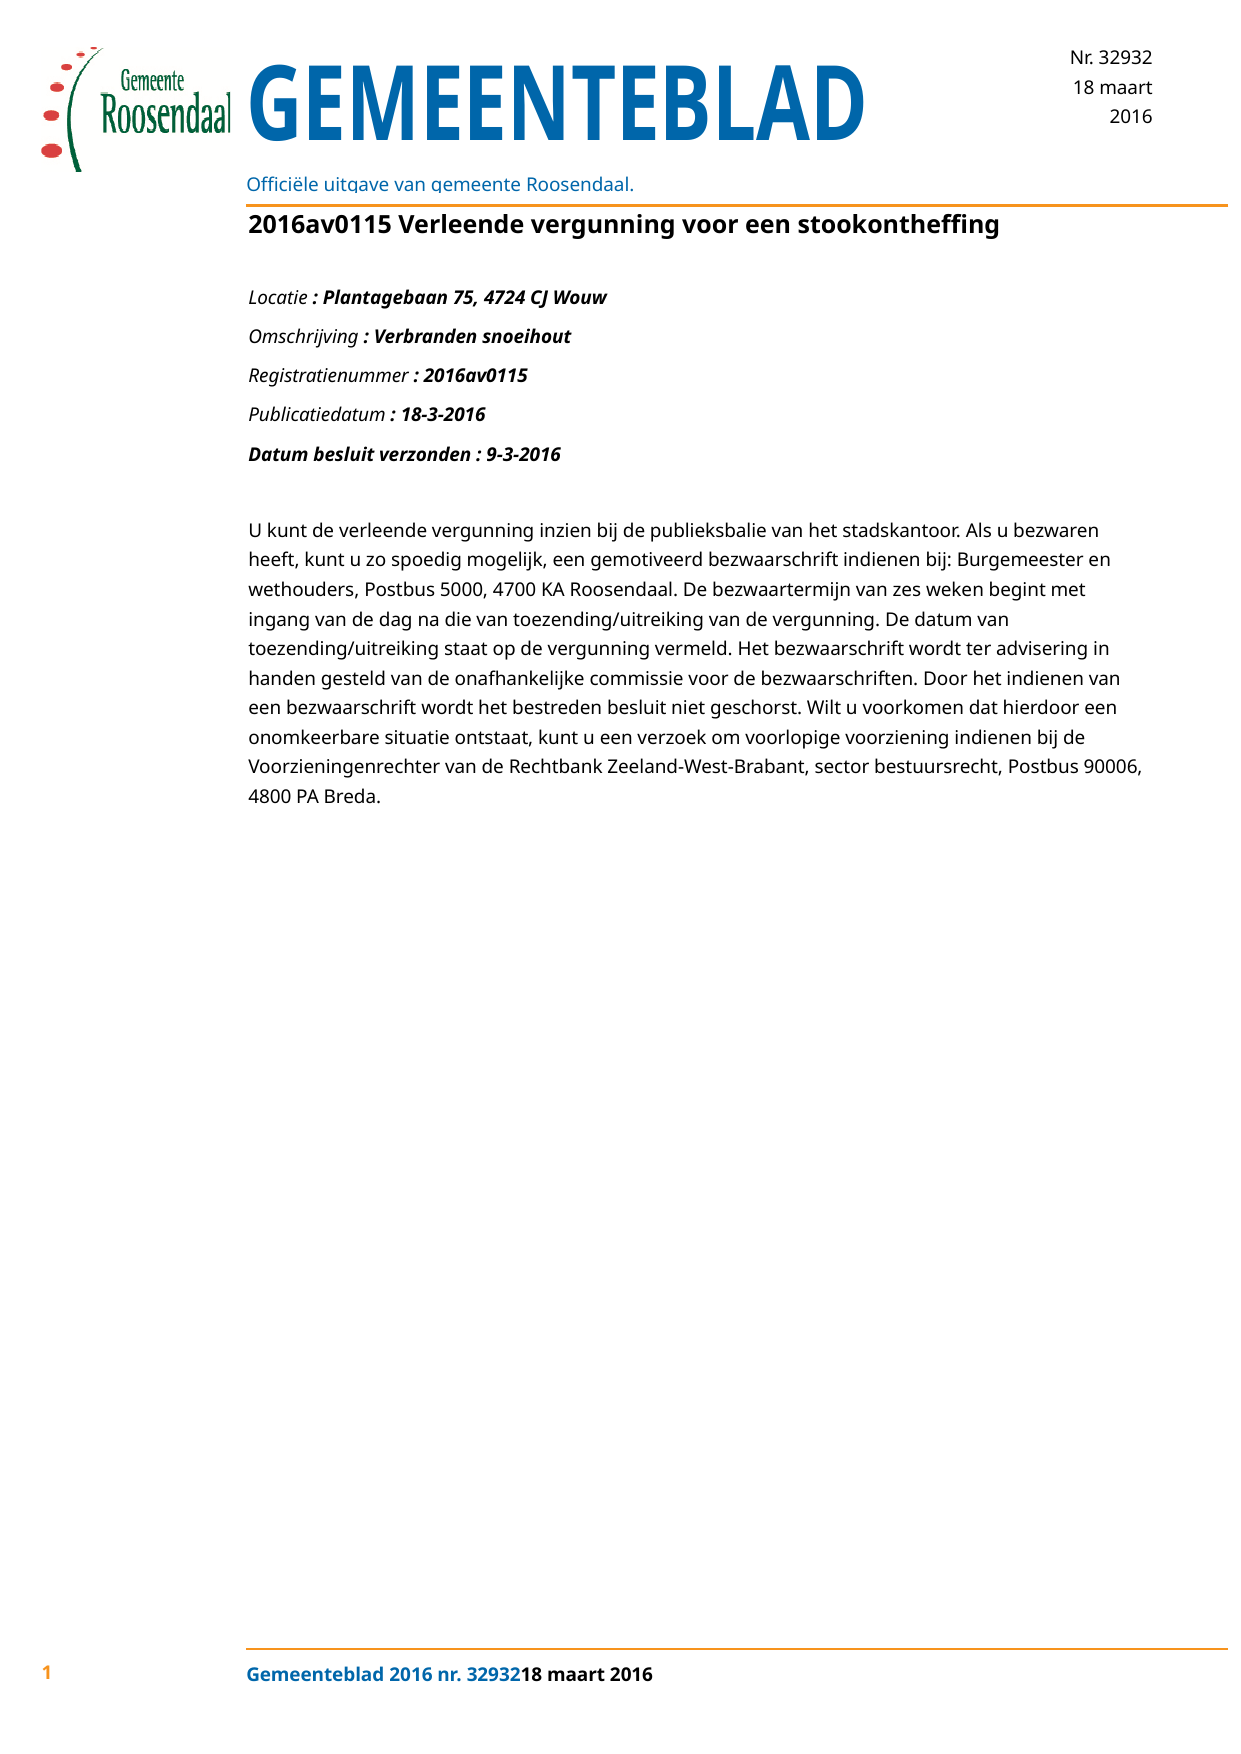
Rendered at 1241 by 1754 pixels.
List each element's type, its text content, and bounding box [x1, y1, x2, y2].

text Publicatiedatum : 18-3-2016 [248, 402, 1152, 427]
text Registratienummer : 2016av0115 [248, 362, 1152, 388]
text Datum besluit verzonden : 9-3-2016 [248, 441, 1152, 467]
text Locatie : Plantagebaan 75, 4724 CJ Wouw [248, 284, 1152, 309]
text U kunt de verleende vergunning inzien bij de publieksbalie van het stadskantoor. Als u bezwaren heeft, kunt u zo spoedig mogelijk, een gemotiveerd bezwaarschrift indienen bij: Burgemeester en wethouders, Postbus 5000, 4700 KA Roosendaal. De bezwaartermijn van zes weken begint met ingang van de dag na die van toezending/uitreiking van de vergunning. De datum van toezending/uitreiking staat op de vergunning vermeld. Het bezwaarschrift wordt ter advisering in handen gesteld van de onafhankelijke commissie voor de bezwaarschriften. Door het indienen van een bezwaarschrift wordt het bestreden besluit niet geschorst. Wilt u voorkomen dat hierdoor een onomkeerbare situatie ontstaat, kunt u een verzoek om voorlopige voorziening indienen bij de Voorzieningenrechter van de Rechtbank Zeeland-West-Brabant, sector bestuursrecht, Postbus 90006, 4800 PA Breda. [248, 517, 1152, 809]
text 2016av0115 Verleende vergunning voor een stookontheffing [248, 207, 1152, 241]
picture [41, 47, 231, 172]
text Omschrijving : Verbranden snoeihout [248, 323, 1152, 349]
